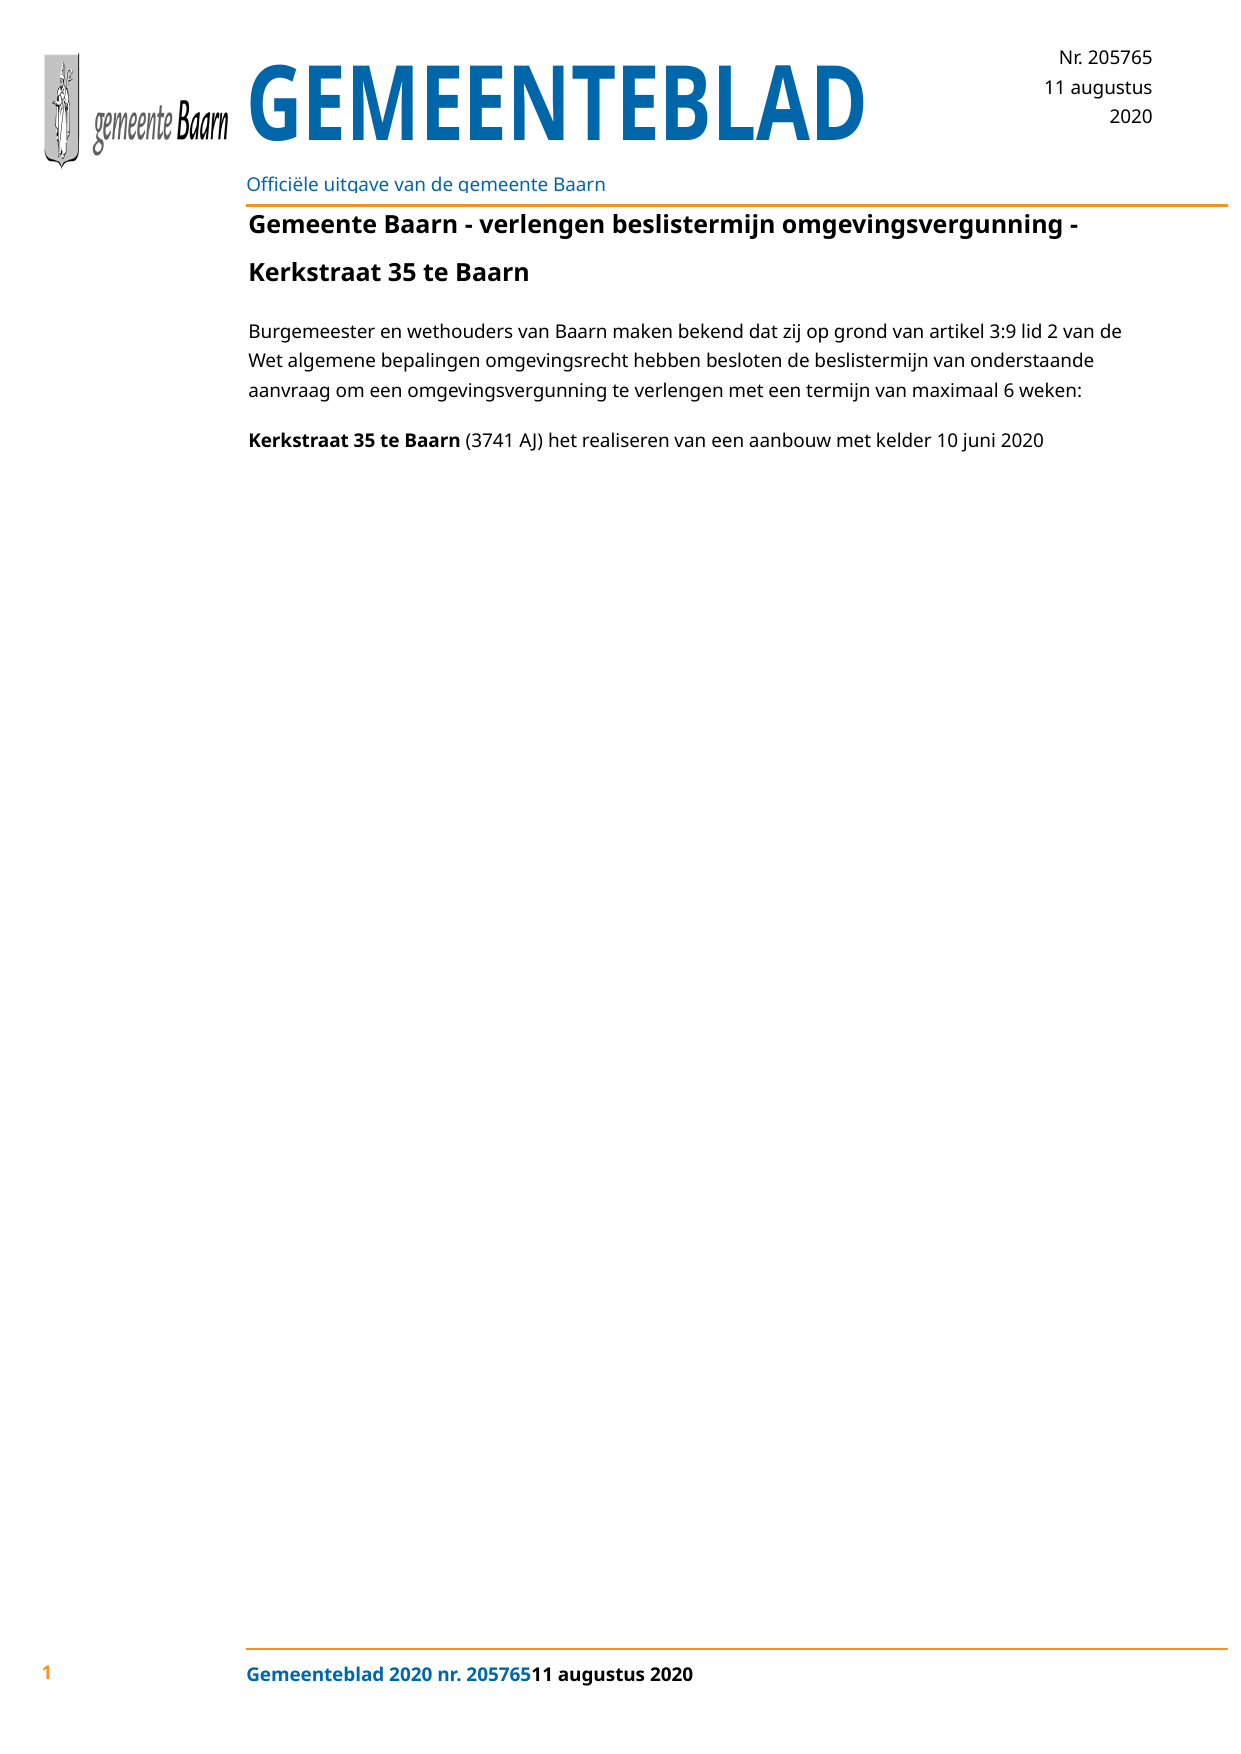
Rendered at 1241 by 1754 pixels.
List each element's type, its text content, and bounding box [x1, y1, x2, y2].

picture [41, 47, 231, 172]
text Kerkstraat 35 te Baarn (3741 AJ) het realiseren van een aanbouw met kelder 10 juni 2020 [248, 427, 1152, 453]
text Gemeente Baarn - verlengen beslistermijn omgevingsvergunning - Kerkstraat 35 te Baarn [248, 207, 1152, 288]
text Burgemeester en wethouders van Baarn maken bekend dat zij op grond van artikel 3:9 lid 2 van de Wet algemene bepalingen omgevingsrecht hebben besloten de beslistermijn van onderstaande aanvraag om een omgevingsvergunning te verlengen met een termijn van maximaal 6 weken: [248, 318, 1152, 403]
